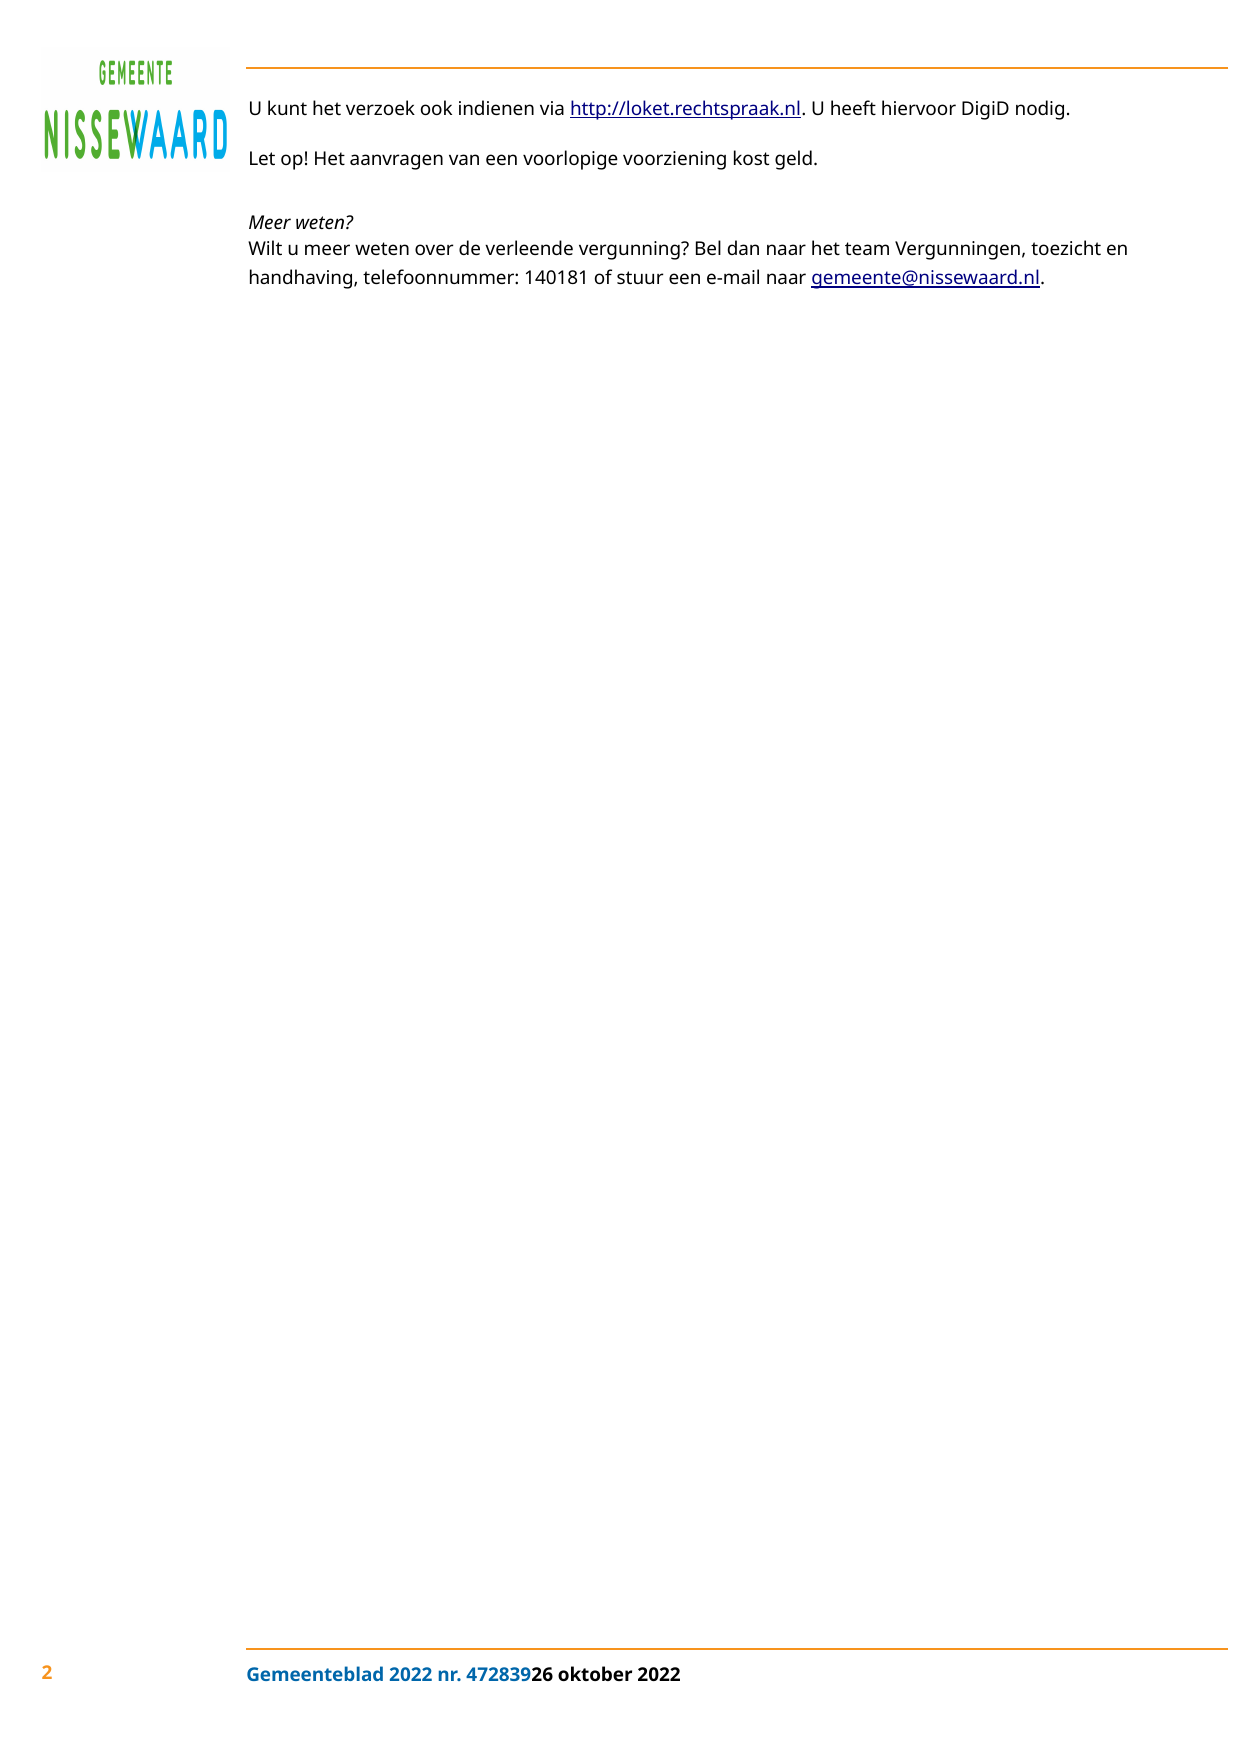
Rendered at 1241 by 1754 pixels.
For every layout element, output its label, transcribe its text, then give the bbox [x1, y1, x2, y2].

text Meer weten? [248, 209, 1152, 235]
text Wilt u meer weten over de verleende vergunning? Bel dan naar het team Vergunningen, toezicht en handhaving, telefoonnummer: 140181 of stuur een e-mail naar gemeente@nissewaard.nl. [248, 235, 1152, 290]
text U kunt het verzoek ook indienen via http://loket.rechtspraak.nl. U heeft hiervoor DigiD nodig. [248, 95, 1152, 121]
picture [41, 47, 231, 172]
text Let op! Het aanvragen van een voorlopige voorziening kost geld. [248, 145, 1152, 171]
